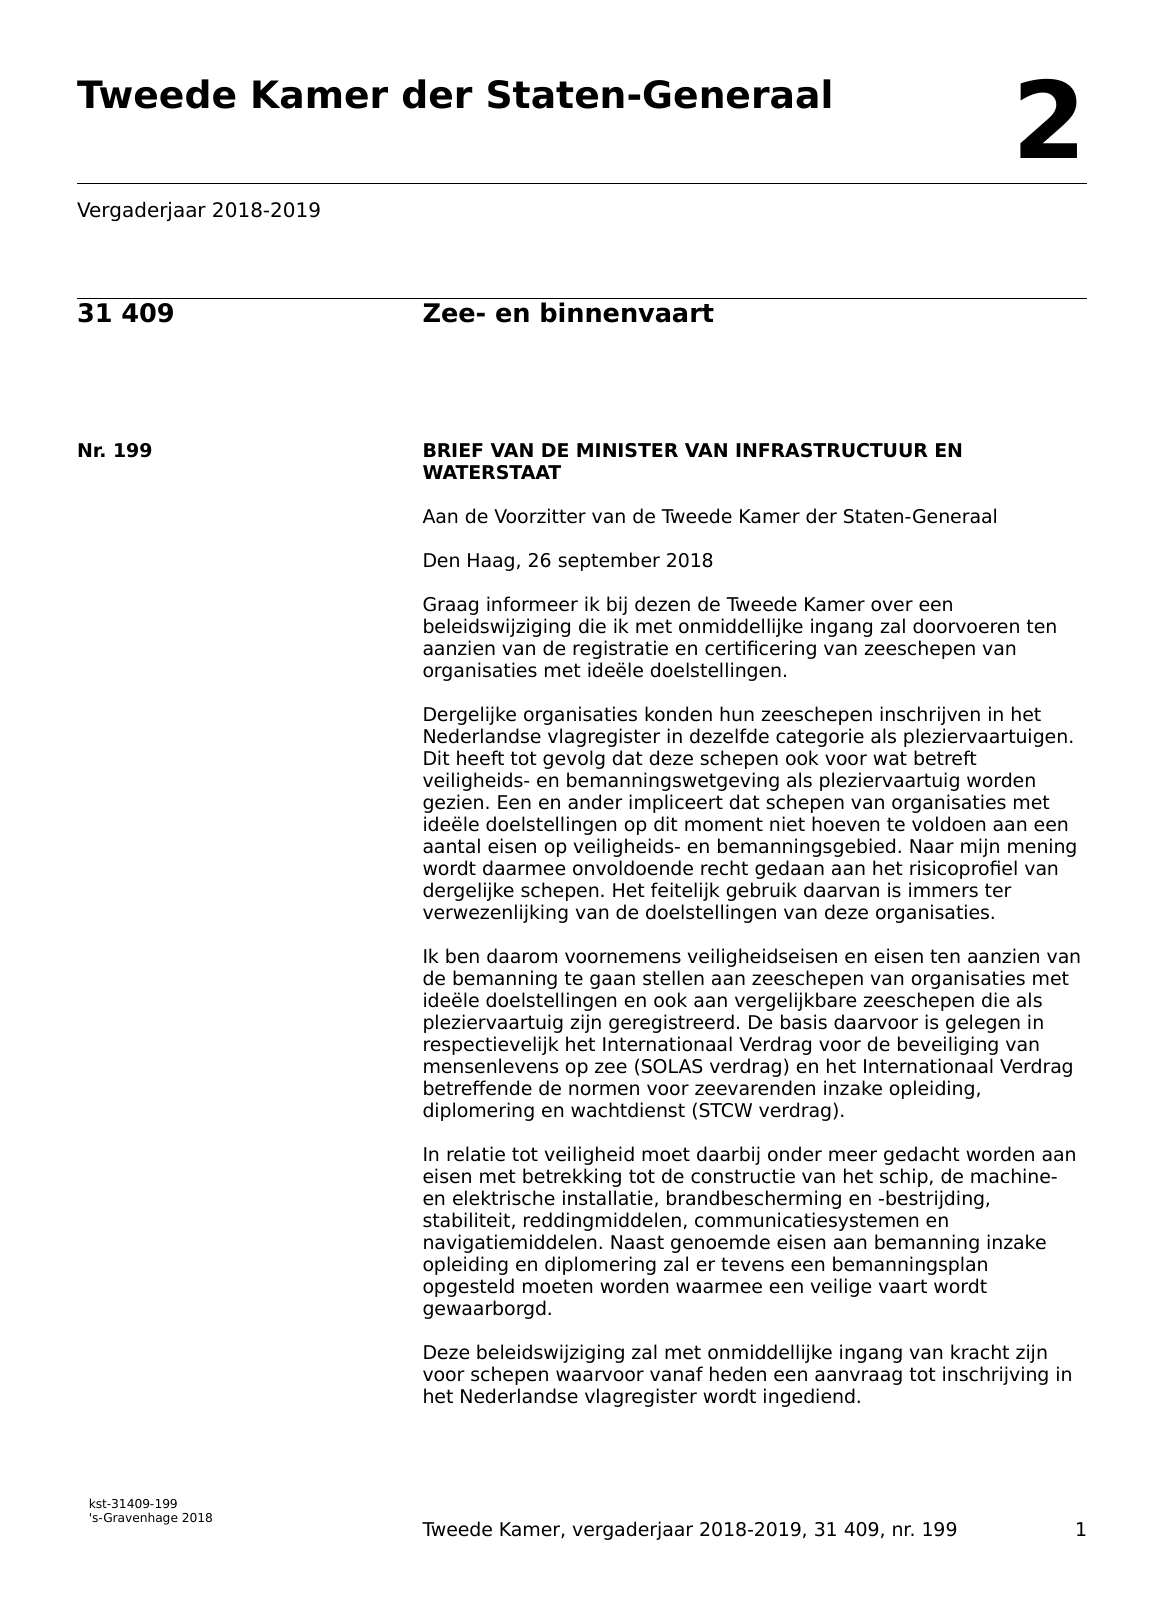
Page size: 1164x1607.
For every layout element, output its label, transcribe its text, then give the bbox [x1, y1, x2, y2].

text Dergelijke organisaties konden hun zeeschepen inschrijven in het Nederlandse vlagregister in dezelfde categorie als pleziervaartuigen. Dit heeft tot gevolg dat deze schepen ook voor wat betreft veiligheids- en bemanningswetgeving als pleziervaartuig worden gezien. Een en ander impliceert dat schepen van organisaties met ideële doelstellingen op dit moment niet hoeven te voldoen aan een aantal eisen op veiligheids- en bemanningsgebied. Naar mijn mening wordt daarmee onvoldoende recht gedaan aan het risicoprofiel van dergelijke schepen. Het feitelijk gebruik daarvan is immers ter verwezenlijking van de doelstellingen van deze organisaties. [422, 704, 1087, 924]
table_header Tweede Kamer der Staten-Generaal [77, 59, 886, 183]
subtitle 31 409 Zee- en binnenvaart [77, 299, 1087, 329]
text Aan de Voorzitter van de Tweede Kamer der Staten-Generaal [422, 506, 1087, 528]
text kst-31409-199 [88, 1497, 323, 1511]
text 's-Gravenhage 2018 [88, 1511, 323, 1525]
text Deze beleidswijziging zal met onmiddellijke ingang van kracht zijn voor schepen waarvoor vanaf heden een aanvraag tot inschrijving in het Nederlandse vlagregister wordt ingediend. [422, 1342, 1087, 1408]
text Den Haag, 26 september 2018 [422, 550, 1087, 572]
text Ik ben daarom voornemens veiligheidseisen en eisen ten aanzien van de bemanning te gaan stellen aan zeeschepen van organisaties met ideële doelstellingen en ook aan vergelijkbare zeeschepen die als pleziervaartuig zijn geregistreerd. De basis daarvoor is gelegen in respectievelijk het Internationaal Verdrag voor de beveiliging van mensenlevens op zee (SOLAS verdrag) en het Internationaal Verdrag betreffende de normen voor zeevarenden inzake opleiding, diplomering en wachtdienst (STCW verdrag). [422, 946, 1087, 1122]
text In relatie tot veiligheid moet daarbij onder meer gedacht worden aan eisen met betrekking tot de constructie van het schip, de machine- en elektrische installatie, brandbescherming en -bestrijding, stabiliteit, reddingmiddelen, communicatiesystemen en navigatiemiddelen. Naast genoemde eisen aan bemanning inzake opleiding en diplomering zal er tevens een bemanningsplan opgesteld moeten worden waarmee een veilige vaart wordt gewaarborgd. [422, 1144, 1087, 1320]
table_cell Vergaderjaar 2018-2019 [77, 184, 1087, 298]
text Graag informeer ik bij dezen de Tweede Kamer over een beleidswijziging die ik met onmiddellijke ingang zal doorvoeren ten aanzien van de registratie en certificering van zeeschepen van organisaties met ideële doelstellingen. [422, 594, 1087, 682]
subtitle Nr. 199 BRIEF VAN DE MINISTER VAN INFRASTRUCTUUR EN WATERSTAAT [77, 440, 1087, 484]
table_header 2 [886, 59, 1087, 183]
